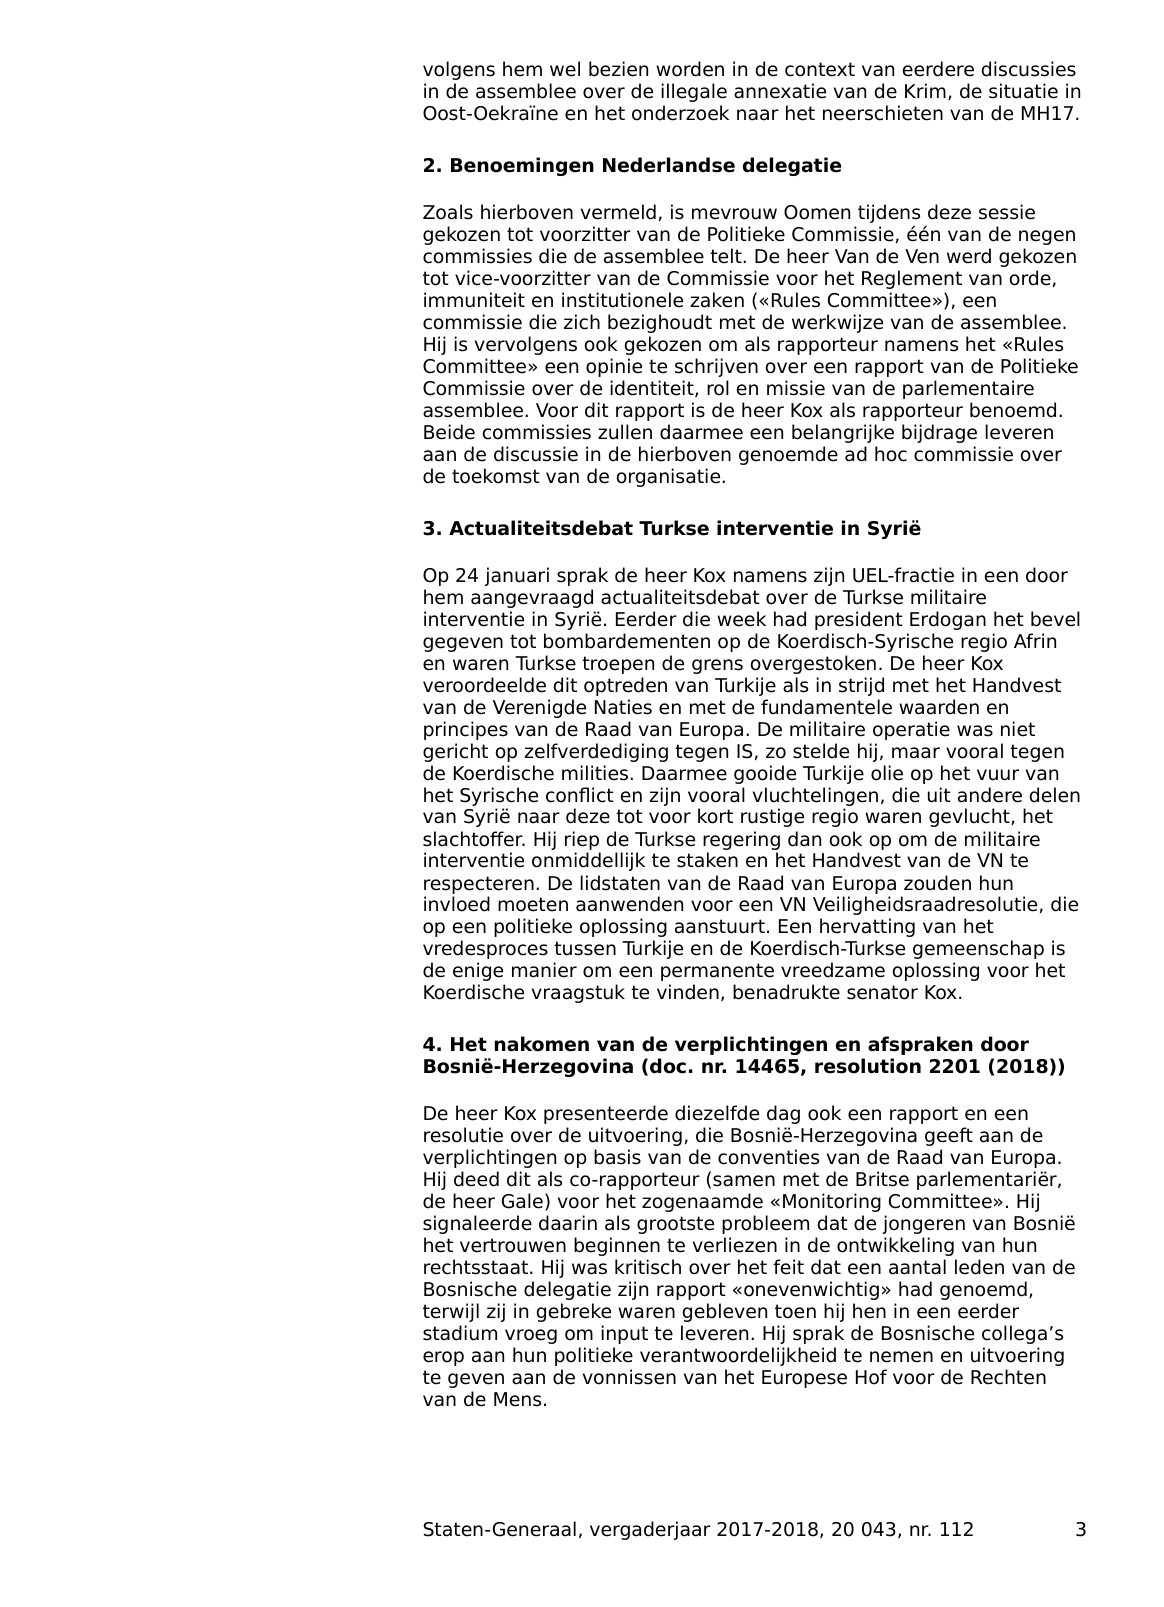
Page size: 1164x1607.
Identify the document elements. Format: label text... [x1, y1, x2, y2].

text De heer Kox presenteerde diezelfde dag ook een rapport en een resolutie over de uitvoering, die Bosnië-Herzegovina geeft aan de verplichtingen op basis van de conventies van de Raad van Europa. Hij deed dit als co-rapporteur (samen met de Britse parlementariër, de heer Gale) voor het zogenaamde «Monitoring Committee». Hij signaleerde daarin als grootste probleem dat de jongeren van Bosnië het vertrouwen beginnen te verliezen in de ontwikkeling van hun rechtsstaat. Hij was kritisch over het feit dat een aantal leden van de Bosnische delegatie zijn rapport «onevenwichtig» had genoemd, terwijl zij in gebreke waren gebleven toen hij hen in een eerder stadium vroeg om input te leveren. Hij sprak de Bosnische collega’s erop aan hun politieke verantwoordelijkheid te nemen en uitvoering te geven aan de vonnissen van het Europese Hof voor de Rechten van de Mens. [422, 1103, 1087, 1411]
text Zoals hierboven vermeld, is mevrouw Oomen tijdens deze sessie gekozen tot voorzitter van de Politieke Commissie, één van de negen commissies die de assemblee telt. De heer Van de Ven werd gekozen tot vice-voorzitter van de Commissie voor het Reglement van orde, immuniteit en institutionele zaken («Rules Committee»), een commissie die zich bezighoudt met de werkwijze van de assemblee. Hij is vervolgens ook gekozen om als rapporteur namens het «Rules Committee» een opinie te schrijven over een rapport van de Politieke Commissie over de identiteit, rol en missie van de parlementaire assemblee. Voor dit rapport is de heer Kox als rapporteur benoemd. Beide commissies zullen daarmee een belangrijke bijdrage leveren aan de discussie in de hierboven genoemde ad hoc commissie over de toekomst van de organisatie. [422, 202, 1087, 488]
subtitle 4. Het nakomen van de verplichtingen en afspraken door Bosnië-Herzegovina (doc. nr. 14465, resolution 2201 (2018)) [422, 1034, 1087, 1078]
subtitle 3. Actualiteitsdebat Turkse interventie in Syrië [422, 518, 1087, 540]
subtitle 2. Benoemingen Nederlandse delegatie [422, 155, 1087, 177]
text volgens hem wel bezien worden in de context van eerdere discussies in de assemblee over de illegale annexatie van de Krim, de situatie in Oost-Oekraïne en het onderzoek naar het neerschieten van de MH17. [422, 59, 1087, 125]
text Op 24 januari sprak de heer Kox namens zijn UEL-fractie in een door hem aangevraagd actualiteitsdebat over de Turkse militaire interventie in Syrië. Eerder die week had president Erdogan het bevel gegeven tot bombardementen op de Koerdisch-Syrische regio Afrin en waren Turkse troepen de grens overgestoken. De heer Kox veroordeelde dit optreden van Turkije als in strijd met het Handvest van de Verenigde Naties en met de fundamentele waarden en principes van de Raad van Europa. De militaire operatie was niet gericht op zelfverdediging tegen IS, zo stelde hij, maar vooral tegen de Koerdische milities. Daarmee gooide Turkije olie op het vuur van het Syrische conflict en zijn vooral vluchtelingen, die uit andere delen van Syrië naar deze tot voor kort rustige regio waren gevlucht, het slachtoffer. Hij riep de Turkse regering dan ook op om de militaire interventie onmiddellijk te staken en het Handvest van de VN te respecteren. De lidstaten van de Raad van Europa zouden hun invloed moeten aanwenden voor een VN Veiligheidsraadresolutie, die op een politieke oplossing aanstuurt. Een hervatting van het vredesproces tussen Turkije en de Koerdisch-Turkse gemeenschap is de enige manier om een permanente vreedzame oplossing voor het Koerdische vraagstuk te vinden, benadrukte senator Kox. [422, 565, 1087, 1004]
